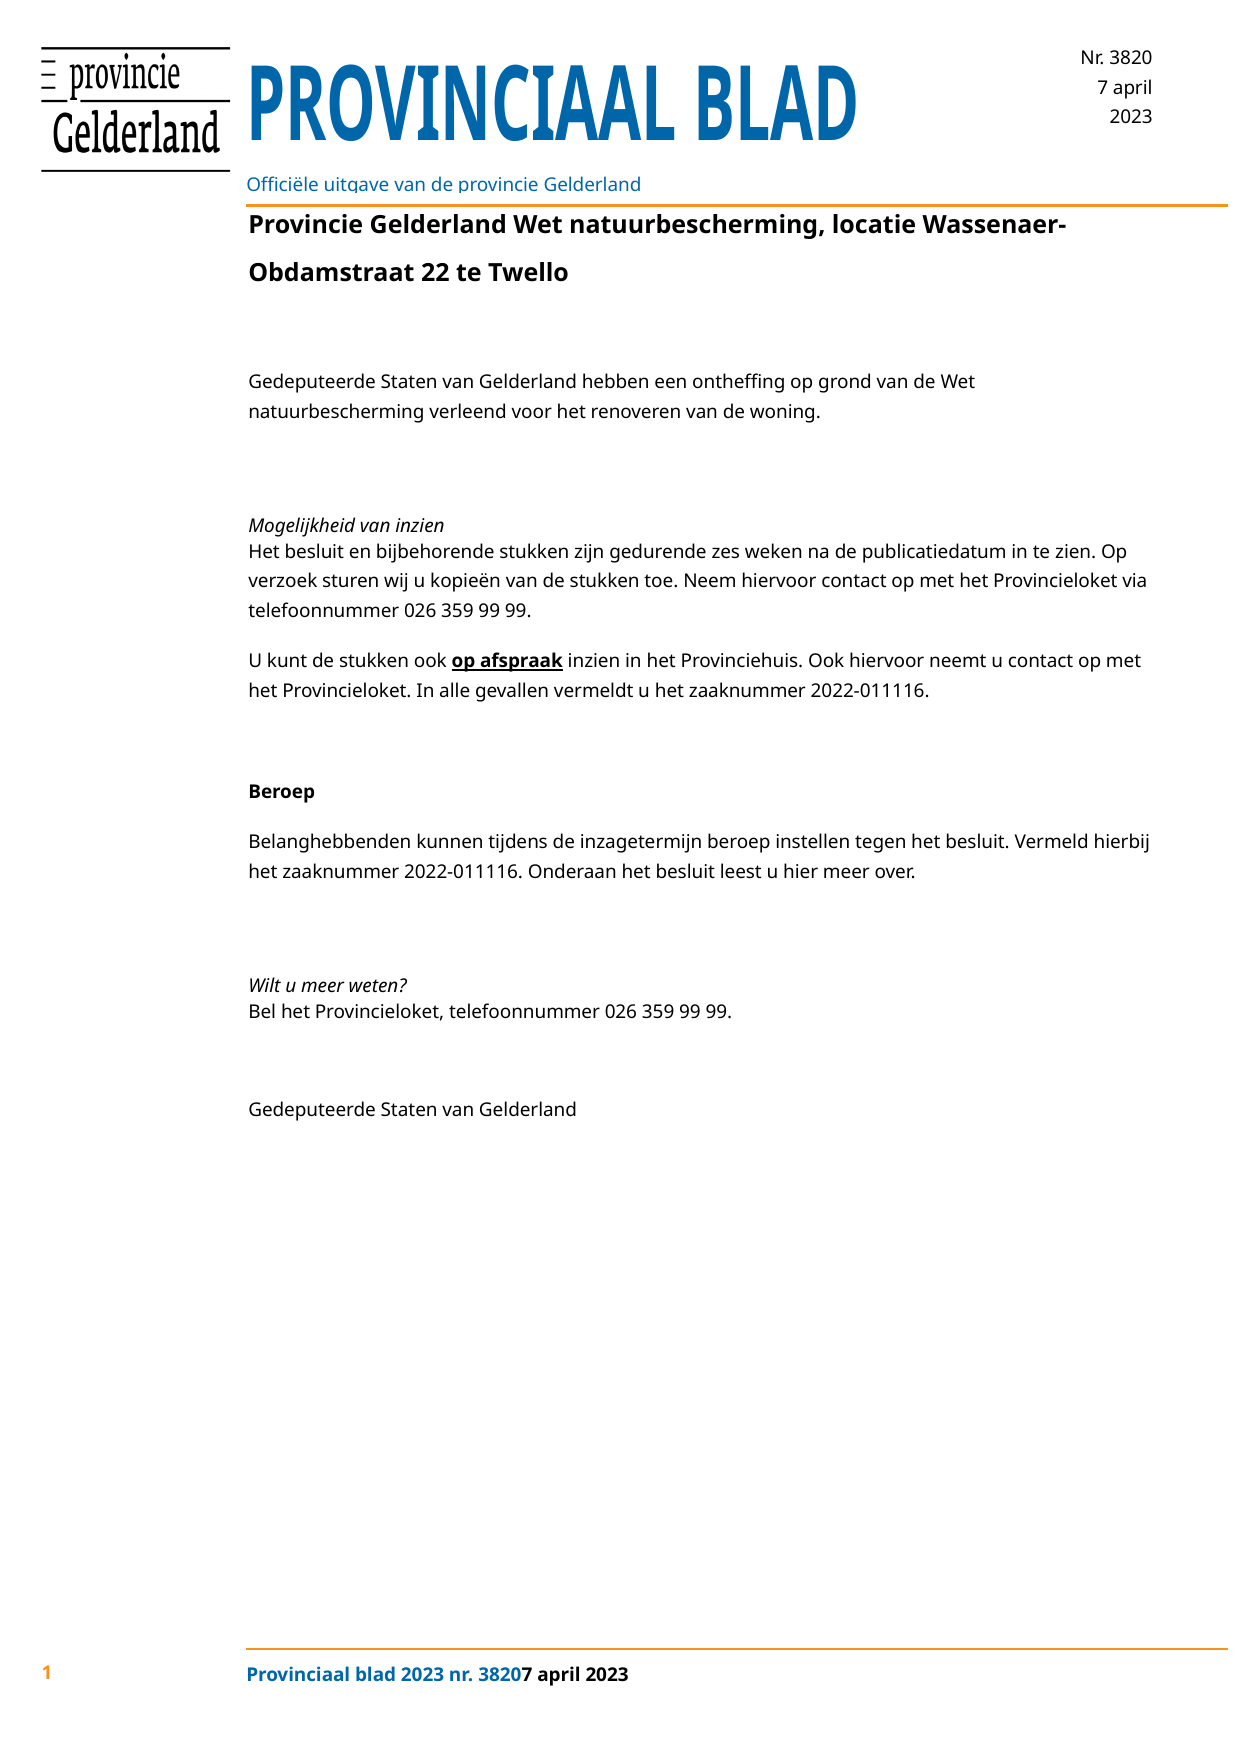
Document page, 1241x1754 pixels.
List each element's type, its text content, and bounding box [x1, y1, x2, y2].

text Wilt u meer weten? [248, 972, 1152, 998]
text Belanghebbenden kunnen tijdens de inzagetermijn beroep instellen tegen het besluit. Vermeld hierbij het zaaknummer 2022-011116. Onderaan het besluit leest u hier meer over. [248, 828, 1152, 884]
text Provincie Gelderland Wet natuurbescherming, locatie Wassenaer-Obdamstraat 22 te Twello [248, 207, 1152, 288]
text Beroep [248, 778, 1152, 804]
text Gedeputeerde Staten van Gelderland hebben een ontheffing op grond van de Wet natuurbescherming verleend voor het renoveren van de woning. [248, 368, 1152, 424]
text Gedeputeerde Staten van Gelderland [248, 1096, 1152, 1122]
text Bel het Provincieloket, telefoonnummer 026 359 99 99. [248, 998, 1152, 1024]
text Het besluit en bijbehorende stukken zijn gedurende zes weken na de publicatiedatum in te zien. Op verzoek sturen wij u kopieën van de stukken toe. Neem hiervoor contact op met het Provincieloket via telefoonnummer 026 359 99 99. [248, 538, 1152, 623]
text Mogelijkheid van inzien [248, 512, 1152, 538]
text U kunt de stukken ook op afspraak inzien in het Provinciehuis. Ook hiervoor neemt u contact op met het Provincieloket. In alle gevallen vermeldt u het zaaknummer 2022-011116. [248, 648, 1152, 703]
picture [41, 47, 231, 172]
